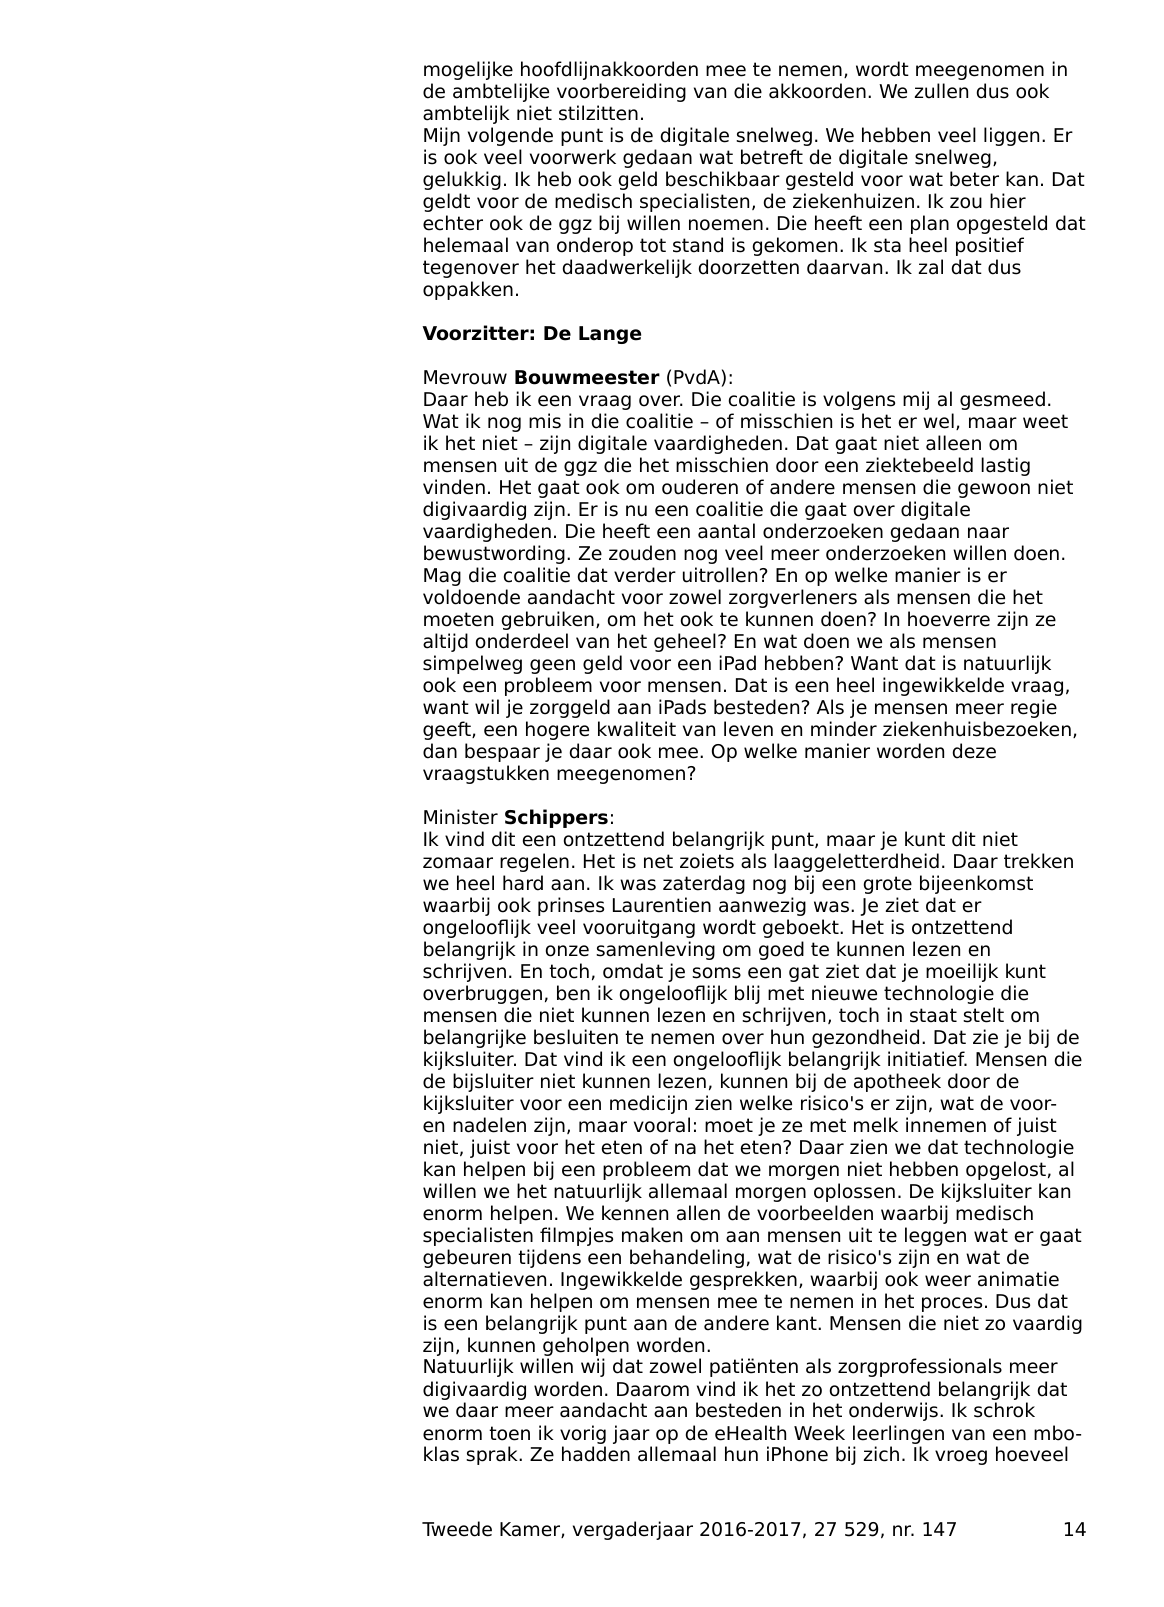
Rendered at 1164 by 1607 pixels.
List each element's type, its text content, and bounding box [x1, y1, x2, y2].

text Natuurlijk willen wij dat zowel patiënten als zorgprofessionals meer digivaardig worden. Daarom vind ik het zo ontzettend belangrijk dat we daar meer aandacht aan besteden in het onderwijs. Ik schrok enorm toen ik vorig jaar op de eHealth Week leerlingen van een mbo-klas sprak. Ze hadden allemaal hun iPhone bij zich. Ik vroeg hoeveel [422, 1356, 1087, 1466]
text Mevrouw Bouwmeester (PvdA): [422, 367, 1087, 389]
text Mijn volgende punt is de digitale snelweg. We hebben veel liggen. Er is ook veel voorwerk gedaan wat betreft de digitale snelweg, gelukkig. Ik heb ook geld beschikbaar gesteld voor wat beter kan. Dat geldt voor de medisch specialisten, de ziekenhuizen. Ik zou hier echter ook de ggz bij willen noemen. Die heeft een plan opgesteld dat helemaal van onderop tot stand is gekomen. Ik sta heel positief tegenover het daadwerkelijk doorzetten daarvan. Ik zal dat dus oppakken. [422, 125, 1087, 301]
text mogelijke hoofdlijnakkoorden mee te nemen, wordt meegenomen in de ambtelijke voorbereiding van die akkoorden. We zullen dus ook ambtelijk niet stilzitten. [422, 59, 1087, 125]
text Daar heb ik een vraag over. Die coalitie is volgens mij al gesmeed. Wat ik nog mis in die coalitie – of misschien is het er wel, maar weet ik het niet – zijn digitale vaardigheden. Dat gaat niet alleen om mensen uit de ggz die het misschien door een ziektebeeld lastig vinden. Het gaat ook om ouderen of andere mensen die gewoon niet digivaardig zijn. Er is nu een coalitie die gaat over digitale vaardigheden. Die heeft een aantal onderzoeken gedaan naar bewustwording. Ze zouden nog veel meer onderzoeken willen doen. Mag die coalitie dat verder uitrollen? En op welke manier is er voldoende aandacht voor zowel zorgverleners als mensen die het moeten gebruiken, om het ook te kunnen doen? In hoeverre zijn ze altijd onderdeel van het geheel? En wat doen we als mensen simpelweg geen geld voor een iPad hebben? Want dat is natuurlijk ook een probleem voor mensen. Dat is een heel ingewikkelde vraag, want wil je zorggeld aan iPads besteden? Als je mensen meer regie geeft, een hogere kwaliteit van leven en minder ziekenhuisbezoeken, dan bespaar je daar ook mee. Op welke manier worden deze vraagstukken meegenomen? [422, 389, 1087, 785]
text Minister Schippers: [422, 807, 1087, 829]
text Ik vind dit een ontzettend belangrijk punt, maar je kunt dit niet zomaar regelen. Het is net zoiets als laaggeletterdheid. Daar trekken we heel hard aan. Ik was zaterdag nog bij een grote bijeenkomst waarbij ook prinses Laurentien aanwezig was. Je ziet dat er ongelooflijk veel vooruitgang wordt geboekt. Het is ontzettend belangrijk in onze samenleving om goed te kunnen lezen en schrijven. En toch, omdat je soms een gat ziet dat je moeilijk kunt overbruggen, ben ik ongelooflijk blij met nieuwe technologie die mensen die niet kunnen lezen en schrijven, toch in staat stelt om belangrijke besluiten te nemen over hun gezondheid. Dat zie je bij de kijksluiter. Dat vind ik een ongelooflijk belangrijk initiatief. Mensen die de bijsluiter niet kunnen lezen, kunnen bij de apotheek door de kijksluiter voor een medicijn zien welke risico's er zijn, wat de voor- en nadelen zijn, maar vooral: moet je ze met melk innemen of juist niet, juist voor het eten of na het eten? Daar zien we dat technologie kan helpen bij een probleem dat we morgen niet hebben opgelost, al willen we het natuurlijk allemaal morgen oplossen. De kijksluiter kan enorm helpen. We kennen allen de voorbeelden waarbij medisch specialisten filmpjes maken om aan mensen uit te leggen wat er gaat gebeuren tijdens een behandeling, wat de risico's zijn en wat de alternatieven. Ingewikkelde gesprekken, waarbij ook weer animatie enorm kan helpen om mensen mee te nemen in het proces. Dus dat is een belangrijk punt aan de andere kant. Mensen die niet zo vaardig zijn, kunnen geholpen worden. [422, 829, 1087, 1356]
subtitle Voorzitter: De Lange [422, 323, 1087, 345]
